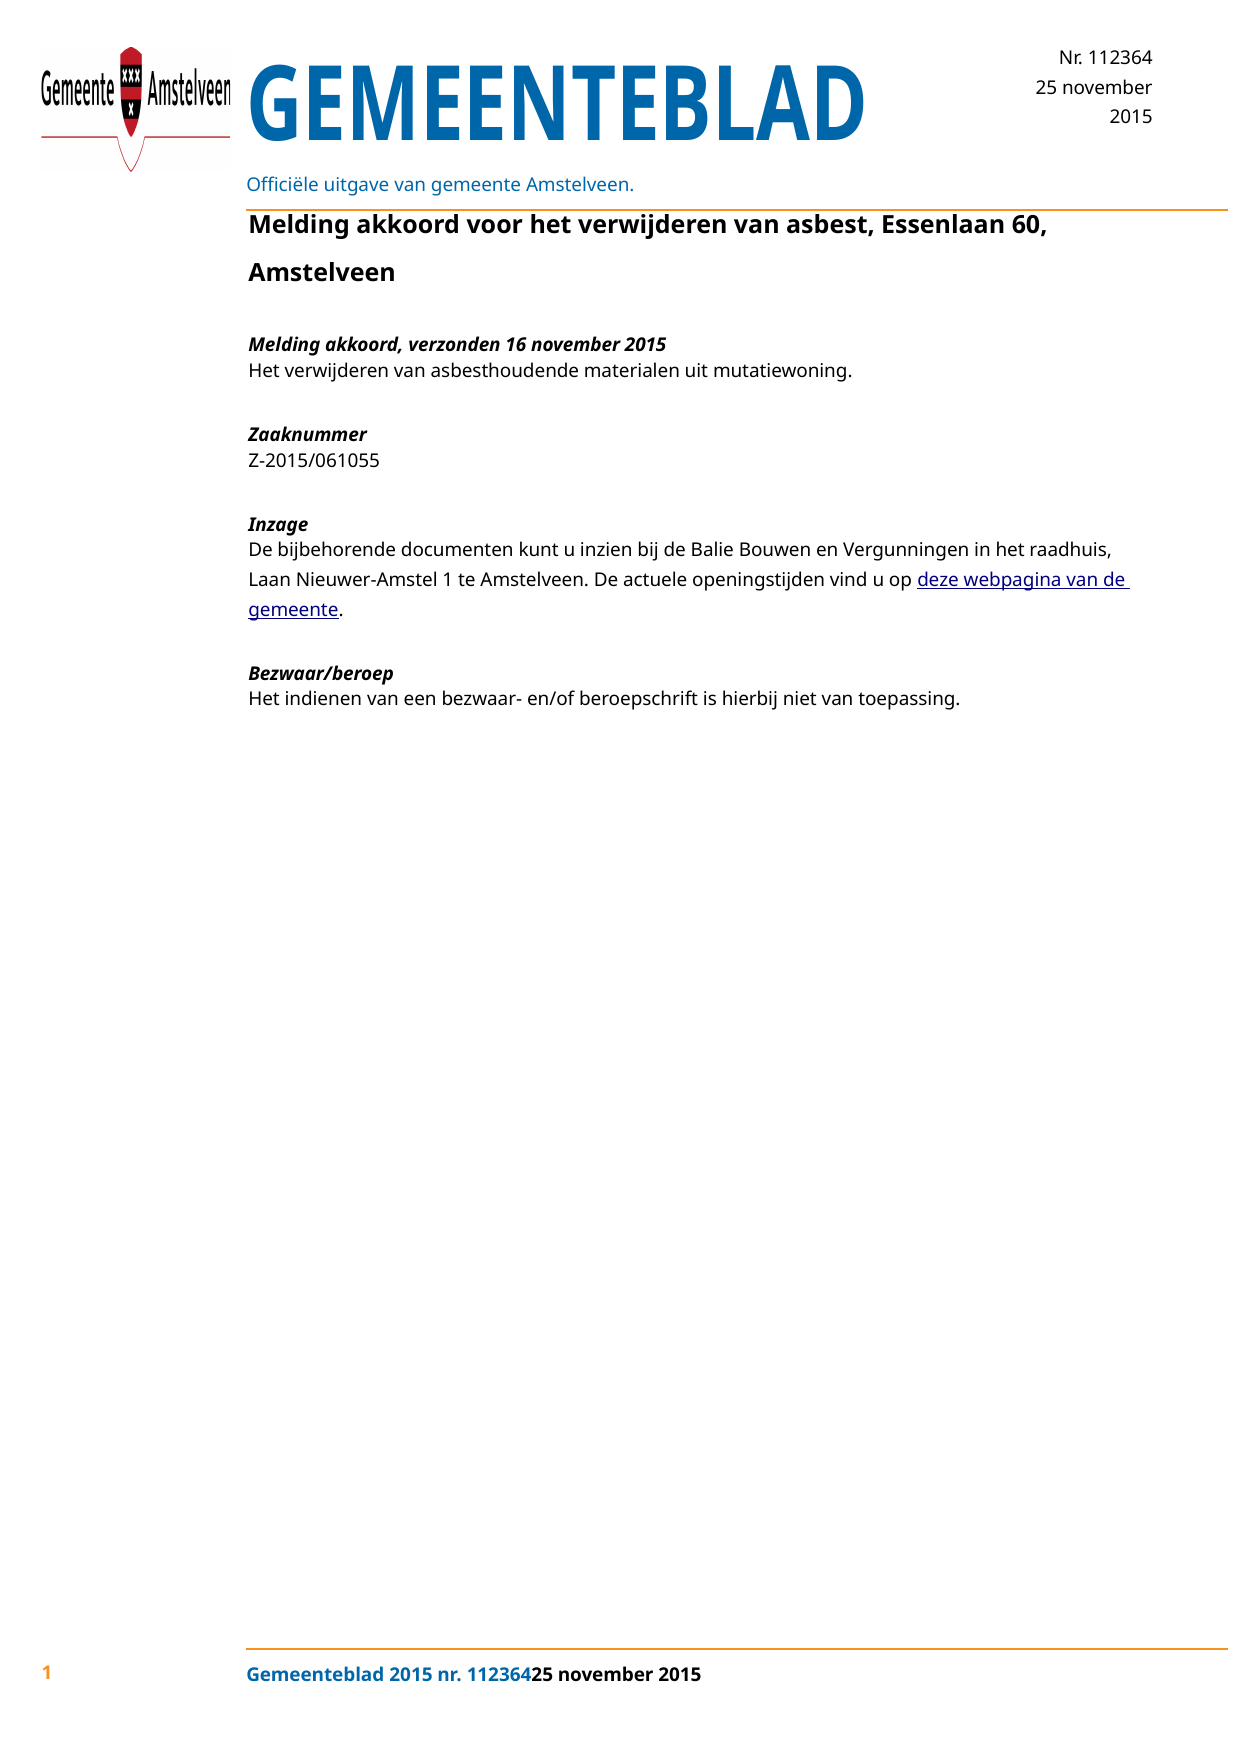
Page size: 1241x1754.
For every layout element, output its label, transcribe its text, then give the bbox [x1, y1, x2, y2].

text Het verwijderen van asbesthoudende materialen uit mutatiewoning. [248, 357, 1152, 383]
text Z-2015/061055 [248, 447, 1152, 473]
picture [41, 47, 231, 172]
text Bezwaar/beroep [248, 660, 1152, 685]
text Inzage [248, 511, 1152, 537]
text Melding akkoord, verzonden 16 november 2015 [248, 331, 1152, 357]
text Zaaknummer [248, 421, 1152, 447]
text De bijbehorende documenten kunt u inzien bij de Balie Bouwen en Vergunningen in het raadhuis, Laan Nieuwer-Amstel 1 te Amstelveen. De actuele openingstijden vind u op deze webpagina van de gemeente. [248, 537, 1152, 621]
text Het indienen van een bezwaar- en/of beroepschrift is hierbij niet van toepassing. [248, 685, 1152, 711]
text Melding akkoord voor het verwijderen van asbest, Essenlaan 60, Amstelveen [248, 211, 1152, 288]
